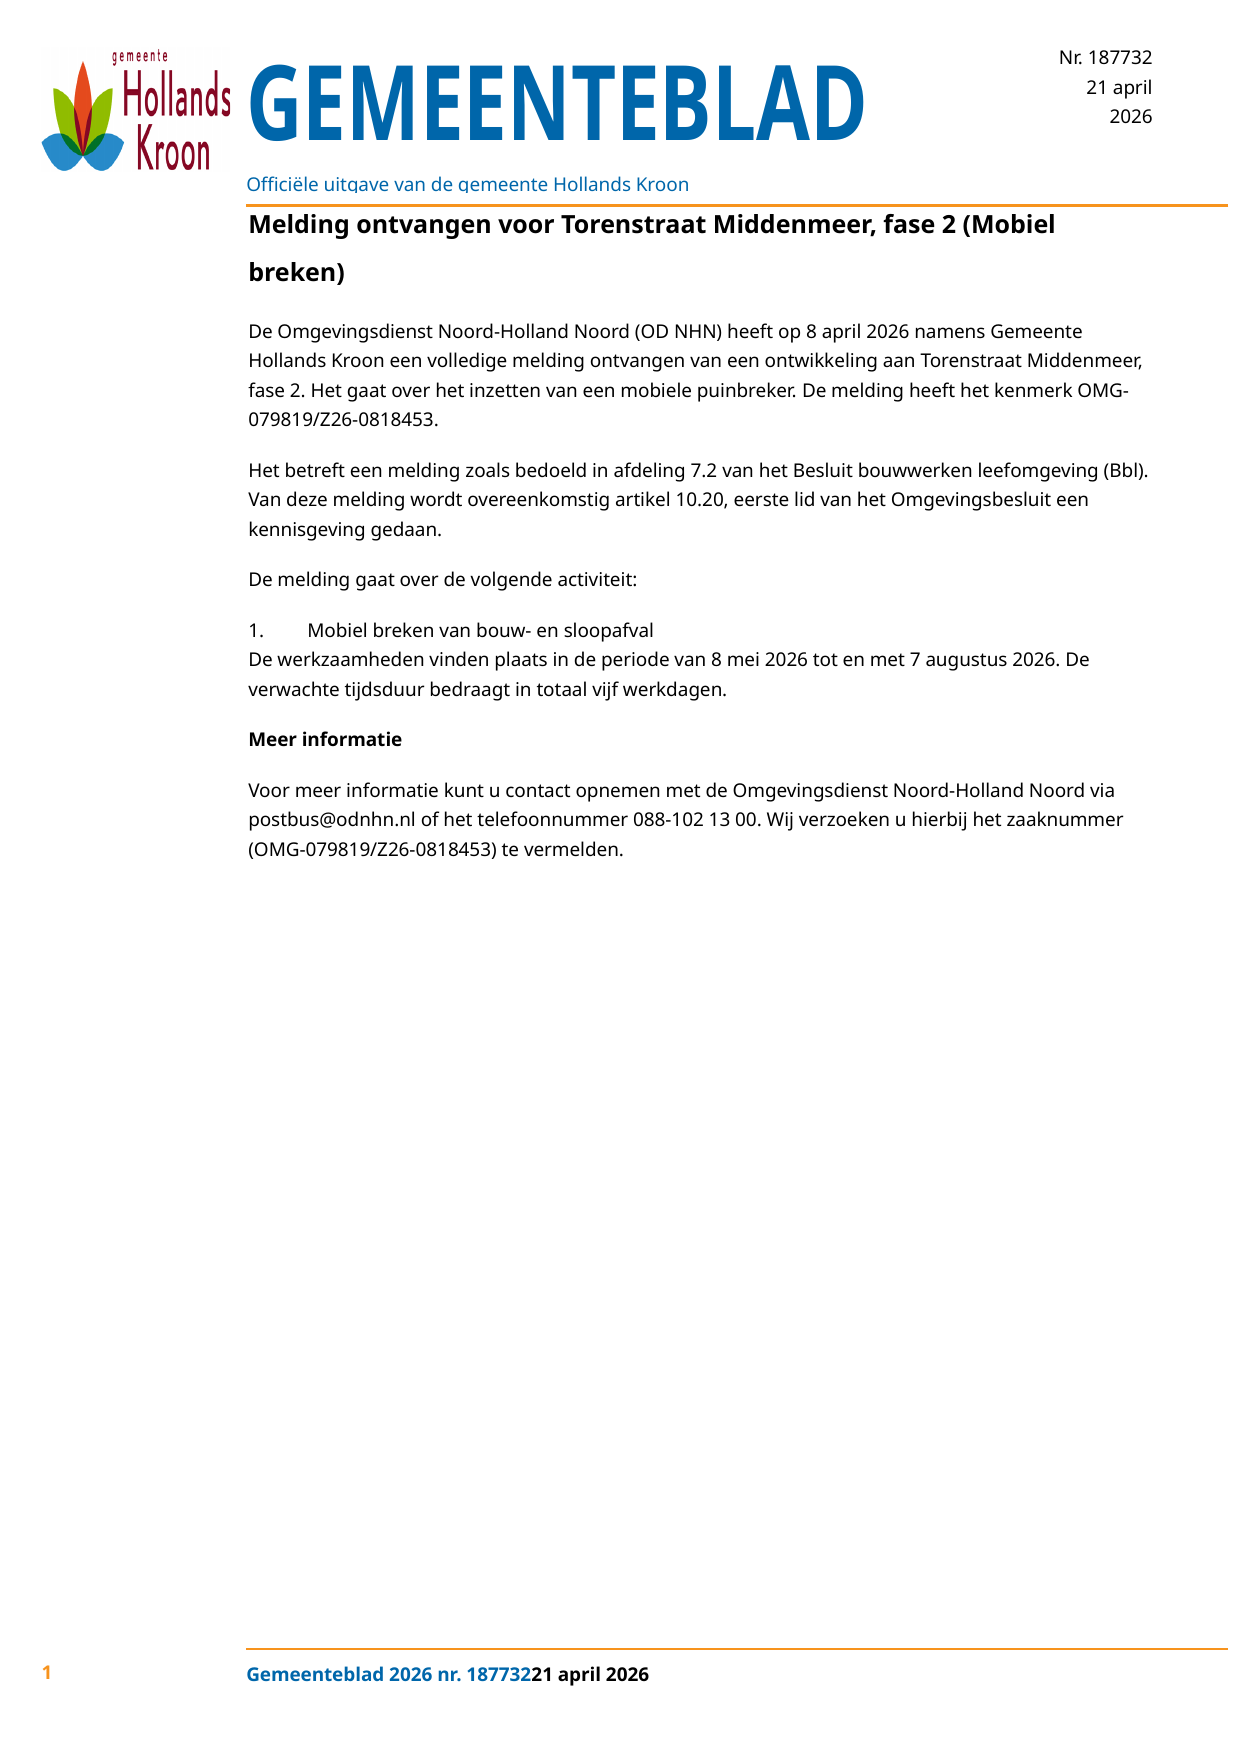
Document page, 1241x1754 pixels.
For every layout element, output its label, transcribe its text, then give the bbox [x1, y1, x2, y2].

text De melding gaat over de volgende activiteit: [248, 567, 1152, 592]
picture [41, 47, 231, 172]
text De werkzaamheden vinden plaats in de periode van 8 mei 2026 tot en met 7 augustus 2026. De verwachte tijdsduur bedraagt in totaal vijf werkdagen. [248, 647, 1152, 702]
text Melding ontvangen voor Torenstraat Middenmeer, fase 2 (Mobiel breken) [248, 207, 1152, 288]
text Meer informatie [248, 727, 1152, 752]
list Mobiel breken van bouw- en sloopafval [248, 617, 1152, 643]
text Het betreft een melding zoals bedoeld in afdeling 7.2 van het Besluit bouwwerken leefomgeving (Bbl). Van deze melding wordt overeenkomstig artikel 10.20, eerste lid van het Omgevingsbesluit een kennisgeving gedaan. [248, 457, 1152, 542]
text Voor meer informatie kunt u contact opnemen met de Omgevingsdienst Noord-Holland Noord via postbus@odnhn.nl of het telefoonnummer 088-102 13 00. Wij verzoeken u hierbij het zaaknummer (OMG-079819/Z26-0818453) te vermelden. [248, 777, 1152, 862]
text De Omgevingsdienst Noord-Holland Noord (OD NHN) heeft op 8 april 2026 namens Gemeente Hollands Kroon een volledige melding ontvangen van een ontwikkeling aan Torenstraat Middenmeer, fase 2. Het gaat over het inzetten van een mobiele puinbreker. De melding heeft het kenmerk OMG-079819/Z26-0818453. [248, 318, 1152, 432]
